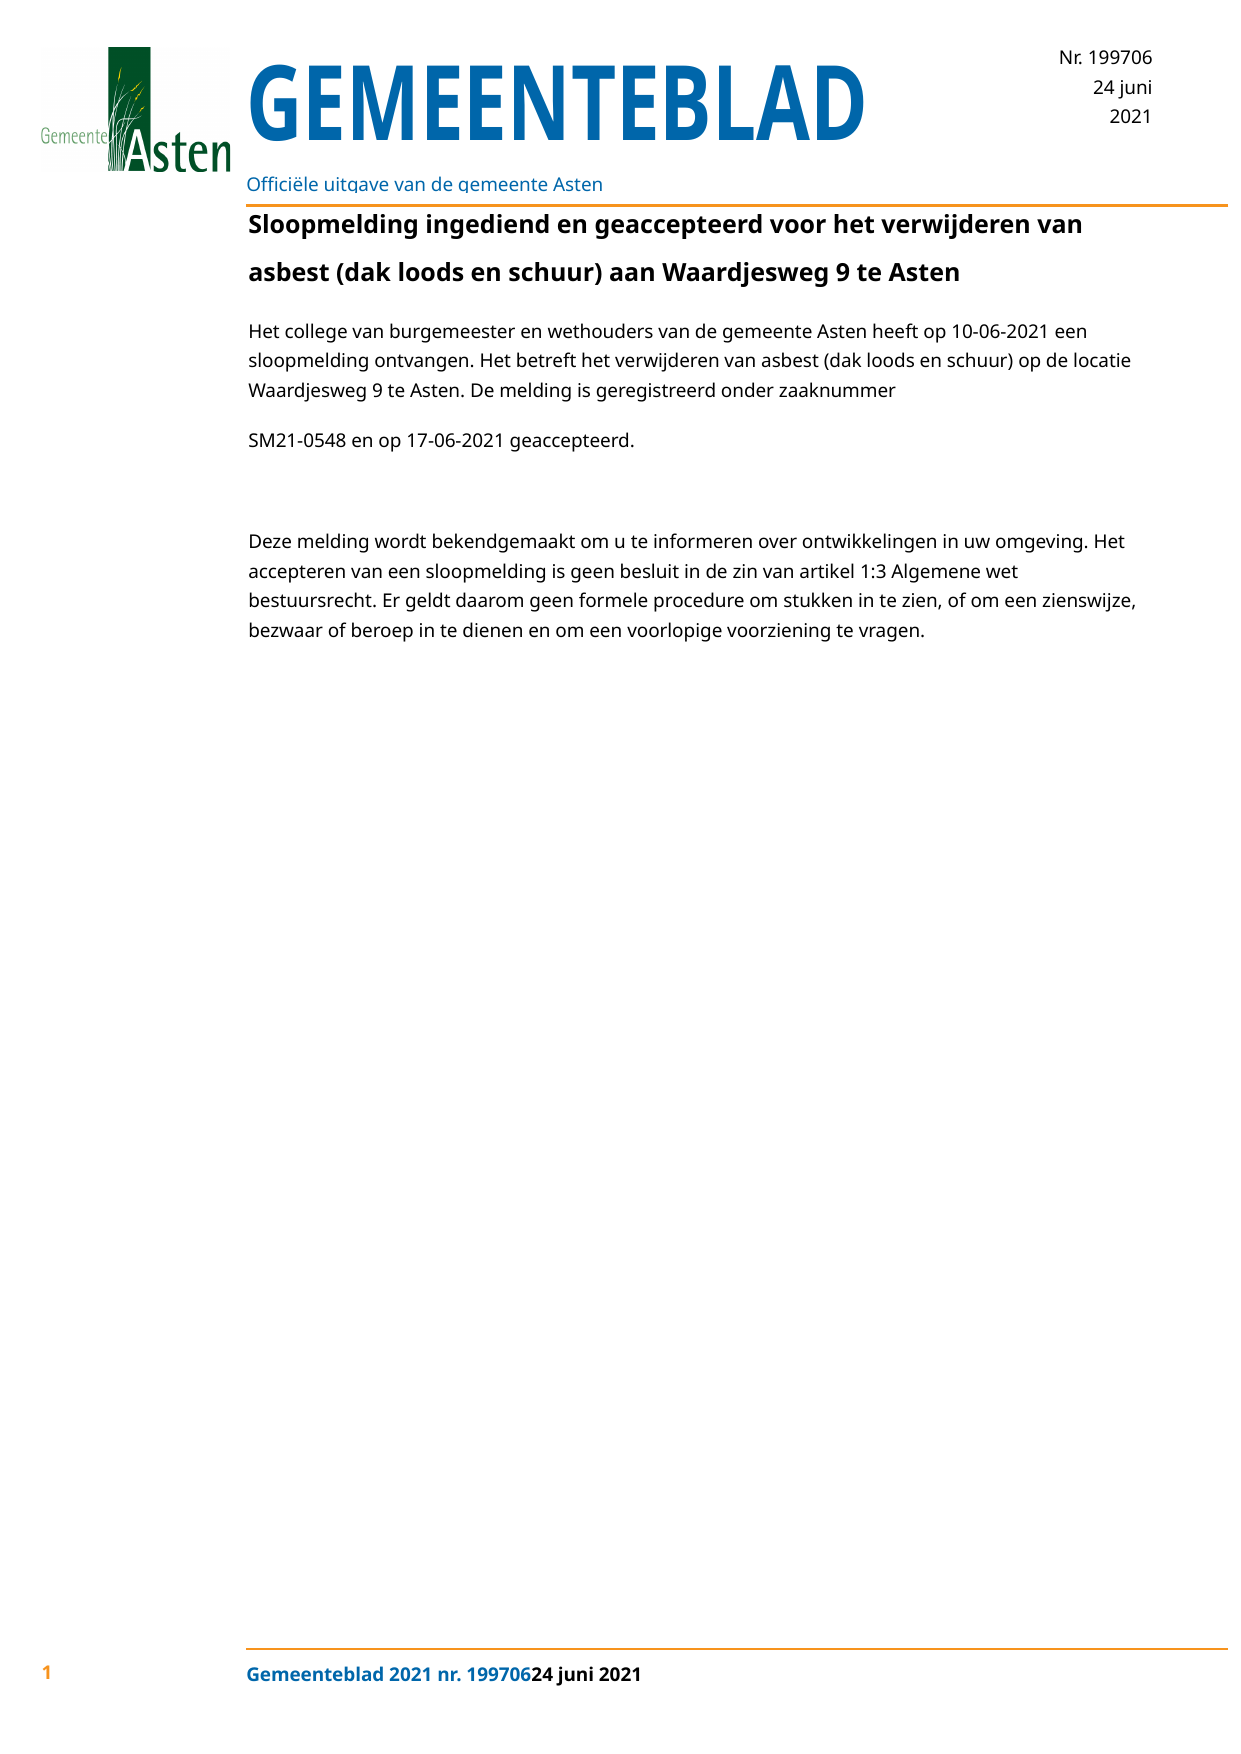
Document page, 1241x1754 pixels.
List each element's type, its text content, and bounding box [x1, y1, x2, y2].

text Sloopmelding ingediend en geaccepteerd voor het verwijderen van asbest (dak loods en schuur) aan Waardjesweg 9 te Asten [248, 207, 1152, 288]
text SM21-0548 en op 17-06-2021 geaccepteerd. [248, 427, 1152, 453]
text Deze melding wordt bekendgemaakt om u te informeren over ontwikkelingen in uw omgeving. Het accepteren van een sloopmelding is geen besluit in de zin van artikel 1:3 Algemene wet bestuursrecht. Er geldt daarom geen formele procedure om stukken in te zien, of om een zienswijze, bezwaar of beroep in te dienen en om een voorlopige voorziening te vragen. [248, 528, 1152, 643]
picture [41, 47, 231, 172]
text Het college van burgemeester en wethouders van de gemeente Asten heeft op 10-06-2021 een sloopmelding ontvangen. Het betreft het verwijderen van asbest (dak loods en schuur) op de locatie Waardjesweg 9 te Asten. De melding is geregistreerd onder zaaknummer [248, 318, 1152, 403]
